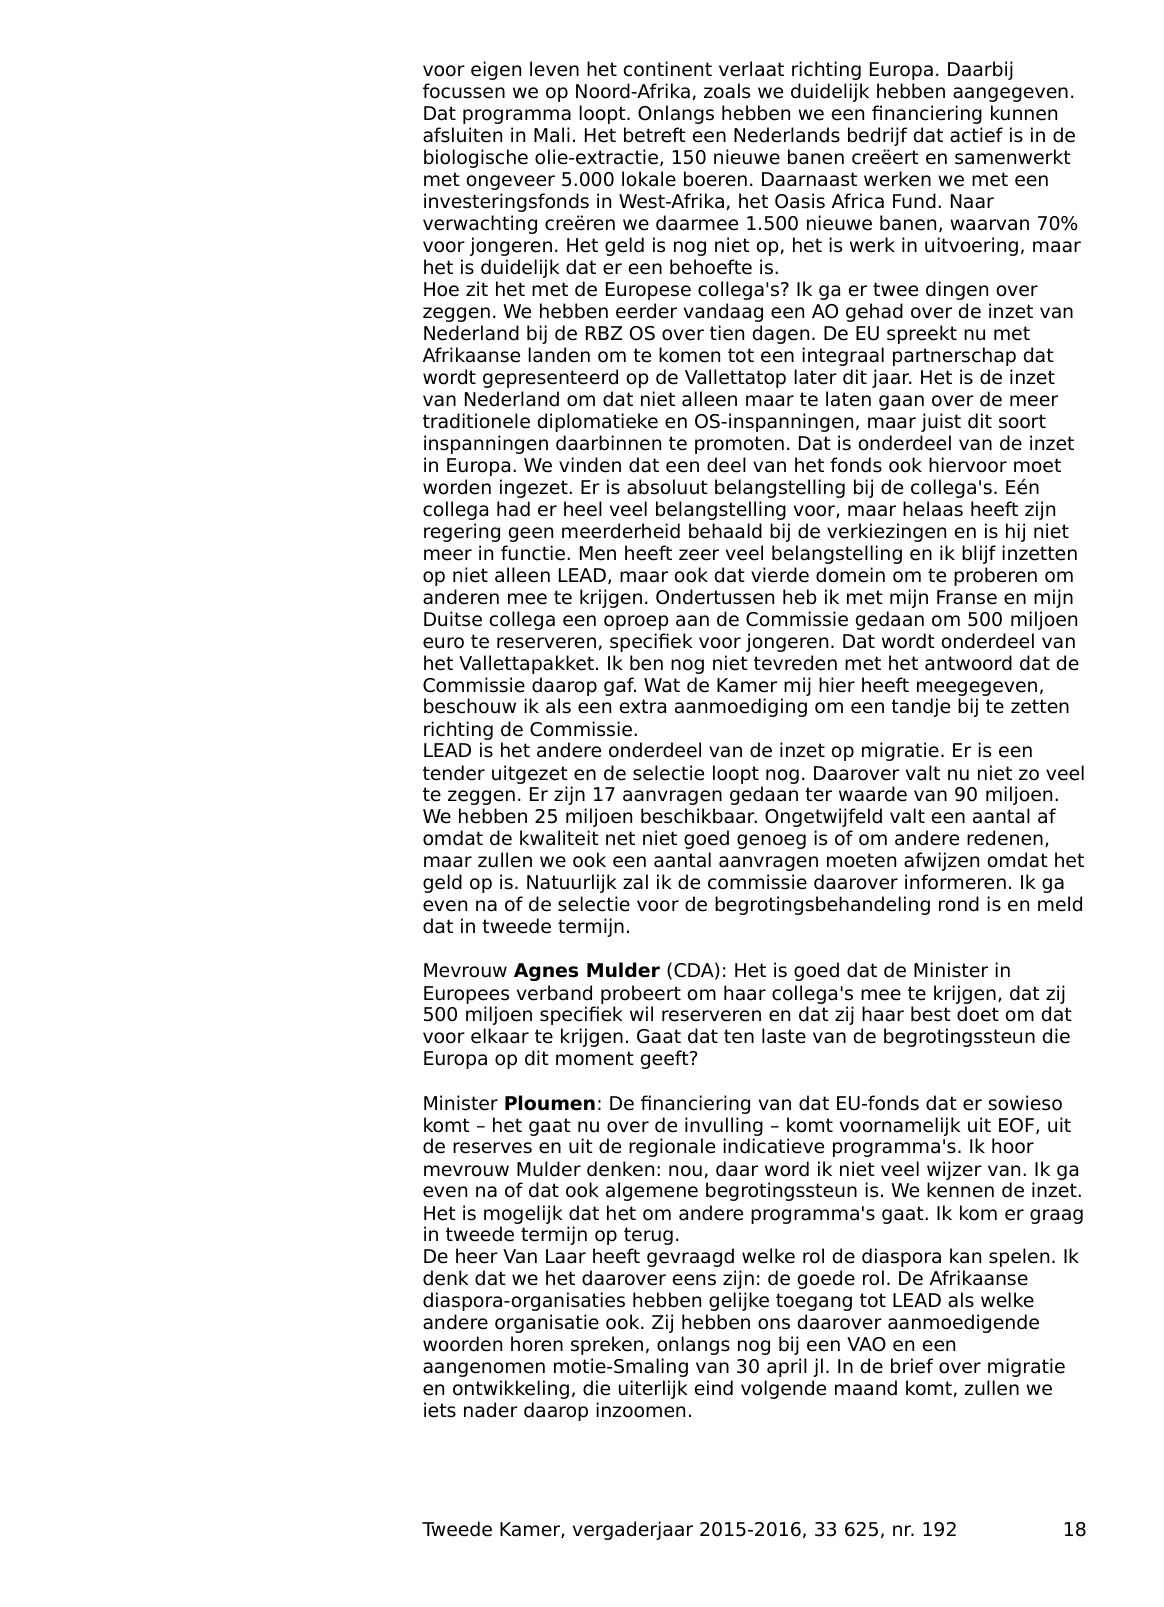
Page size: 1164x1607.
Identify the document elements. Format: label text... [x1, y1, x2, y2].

text De heer Van Laar heeft gevraagd welke rol de diaspora kan spelen. Ik denk dat we het daarover eens zijn: de goede rol. De Afrikaanse diaspora-organisaties hebben gelijke toegang tot LEAD als welke andere organisatie ook. Zij hebben ons daarover aanmoedigende woorden horen spreken, onlangs nog bij een VAO en een aangenomen motie-Smaling van 30 april jl. In de brief over migratie en ontwikkeling, die uiterlijk eind volgende maand komt, zullen we iets nader daarop inzoomen. [422, 1246, 1087, 1422]
text Minister Ploumen: De financiering van dat EU-fonds dat er sowieso komt – het gaat nu over de invulling – komt voornamelijk uit EOF, uit de reserves en uit de regionale indicatieve programma's. Ik hoor mevrouw Mulder denken: nou, daar word ik niet veel wijzer van. Ik ga even na of dat ook algemene begrotingssteun is. We kennen de inzet. Het is mogelijk dat het om andere programma's gaat. Ik kom er graag in tweede termijn op terug. [422, 1092, 1087, 1246]
text LEAD is het andere onderdeel van de inzet op migratie. Er is een tender uitgezet en de selectie loopt nog. Daarover valt nu niet zo veel te zeggen. Er zijn 17 aanvragen gedaan ter waarde van 90 miljoen. We hebben 25 miljoen beschikbaar. Ongetwijfeld valt een aantal af omdat de kwaliteit net niet goed genoeg is of om andere redenen, maar zullen we ook een aantal aanvragen moeten afwijzen omdat het geld op is. Natuurlijk zal ik de commissie daarover informeren. Ik ga even na of de selectie voor de begrotingsbehandeling rond is en meld dat in tweede termijn. [422, 740, 1087, 938]
text Hoe zit het met de Europese collega's? Ik ga er twee dingen over zeggen. We hebben eerder vandaag een AO gehad over de inzet van Nederland bij de RBZ OS over tien dagen. De EU spreekt nu met Afrikaanse landen om te komen tot een integraal partnerschap dat wordt gepresenteerd op de Vallettatop later dit jaar. Het is de inzet van Nederland om dat niet alleen maar te laten gaan over de meer traditionele diplomatieke en OS-inspanningen, maar juist dit soort inspanningen daarbinnen te promoten. Dat is onderdeel van de inzet in Europa. We vinden dat een deel van het fonds ook hiervoor moet worden ingezet. Er is absoluut belangstelling bij de collega's. Eén collega had er heel veel belangstelling voor, maar helaas heeft zijn regering geen meerderheid behaald bij de verkiezingen en is hij niet meer in functie. Men heeft zeer veel belangstelling en ik blijf inzetten op niet alleen LEAD, maar ook dat vierde domein om te proberen om anderen mee te krijgen. Ondertussen heb ik met mijn Franse en mijn Duitse collega een oproep aan de Commissie gedaan om 500 miljoen euro te reserveren, specifiek voor jongeren. Dat wordt onderdeel van het Vallettapakket. Ik ben nog niet tevreden met het antwoord dat de Commissie daarop gaf. Wat de Kamer mij hier heeft meegegeven, beschouw ik als een extra aanmoediging om een tandje bij te zetten richting de Commissie. [422, 279, 1087, 740]
text voor eigen leven het continent verlaat richting Europa. Daarbij focussen we op Noord-Afrika, zoals we duidelijk hebben aangegeven. Dat programma loopt. Onlangs hebben we een financiering kunnen afsluiten in Mali. Het betreft een Nederlands bedrijf dat actief is in de biologische olie-extractie, 150 nieuwe banen creëert en samenwerkt met ongeveer 5.000 lokale boeren. Daarnaast werken we met een investeringsfonds in West-Afrika, het Oasis Africa Fund. Naar verwachting creëren we daarmee 1.500 nieuwe banen, waarvan 70% voor jongeren. Het geld is nog niet op, het is werk in uitvoering, maar het is duidelijk dat er een behoefte is. [422, 59, 1087, 279]
text Mevrouw Agnes Mulder (CDA): Het is goed dat de Minister in Europees verband probeert om haar collega's mee te krijgen, dat zij 500 miljoen specifiek wil reserveren en dat zij haar best doet om dat voor elkaar te krijgen. Gaat dat ten laste van de begrotingssteun die Europa op dit moment geeft? [422, 960, 1087, 1070]
